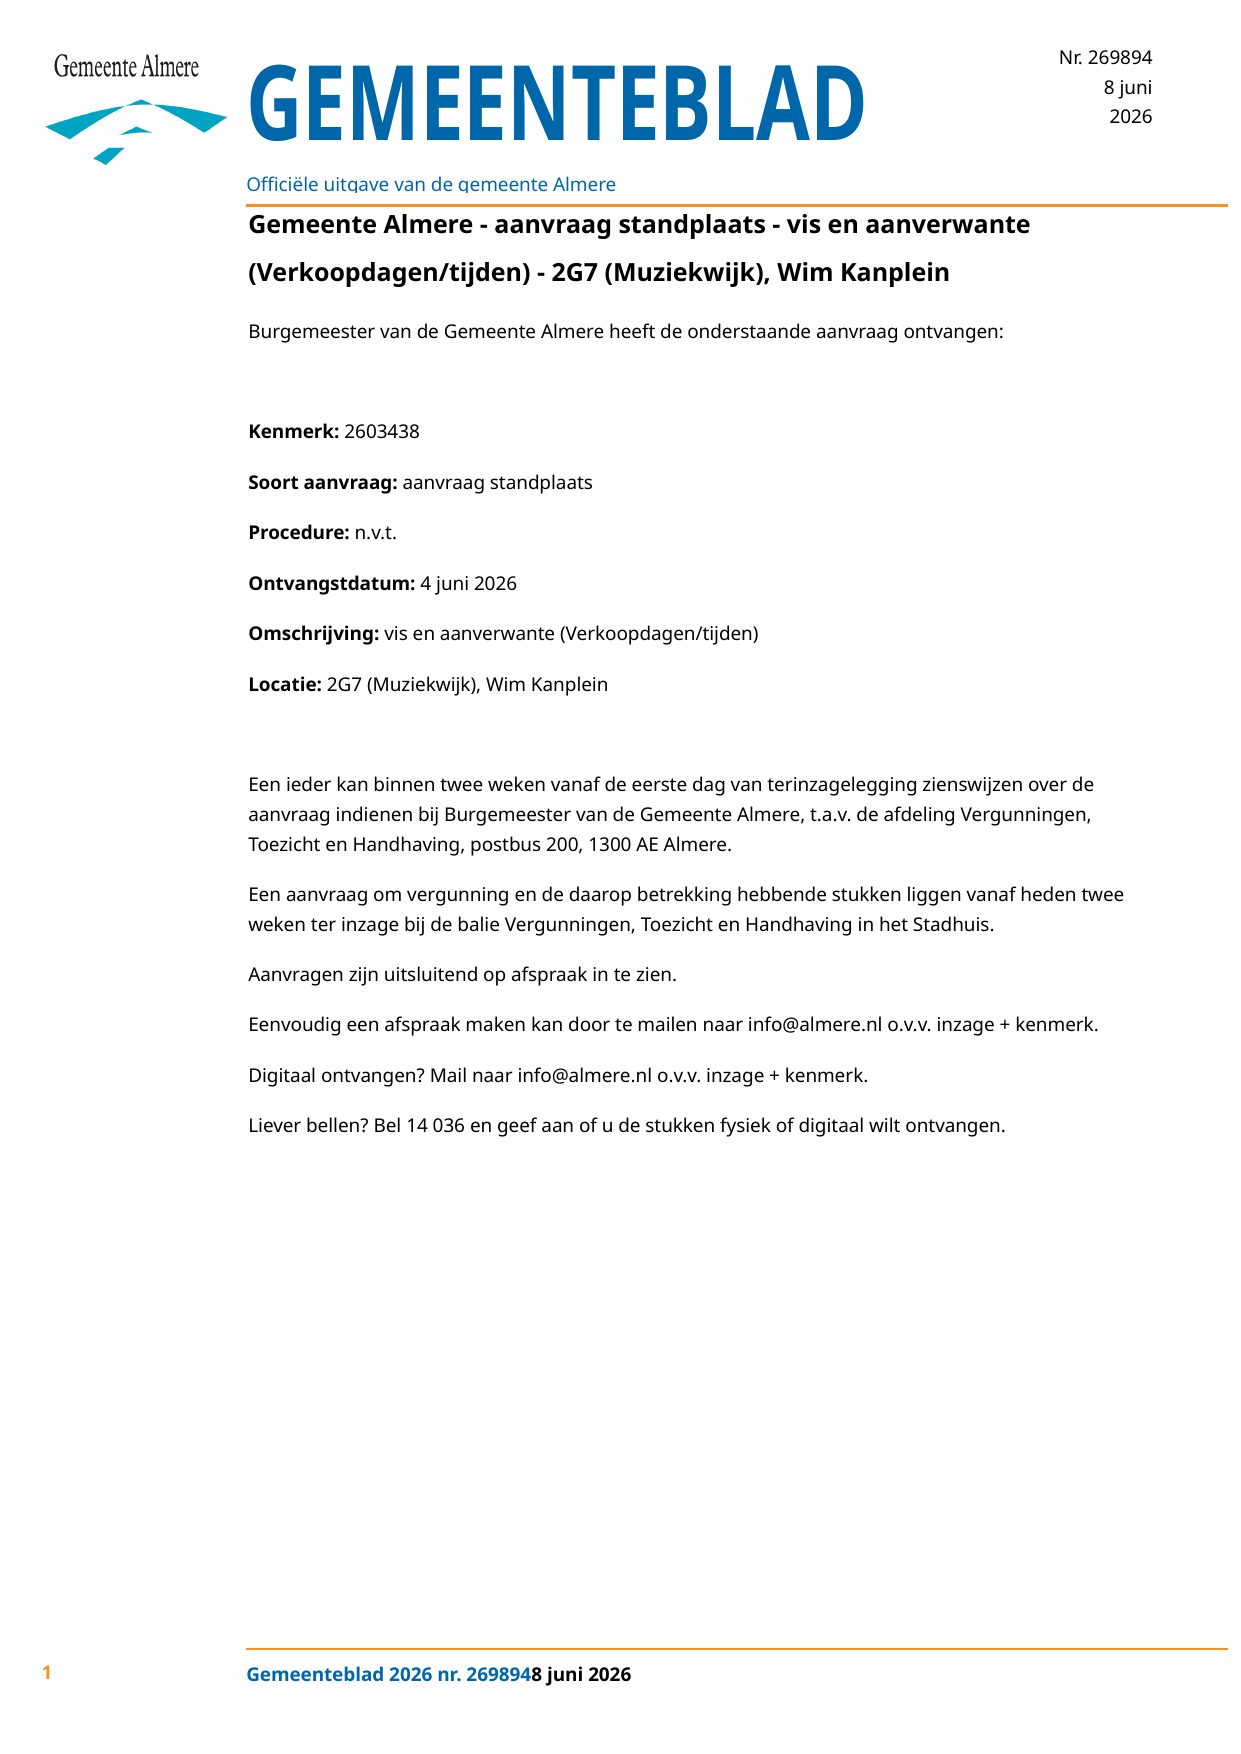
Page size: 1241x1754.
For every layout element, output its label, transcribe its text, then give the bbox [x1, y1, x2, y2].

text Aanvragen zijn uitsluitend op afspraak in te zien. [248, 961, 1152, 987]
text Eenvoudig een afspraak maken kan door te mailen naar info@almere.nl o.v.v. inzage + kenmerk. [248, 1012, 1152, 1037]
text Omschrijving: vis en aanverwante (Verkoopdagen/tijden) [248, 620, 1152, 646]
text Ontvangstdatum: 4 juni 2026 [248, 570, 1152, 596]
text Digitaal ontvangen? Mail naar info@almere.nl o.v.v. inzage + kenmerk. [248, 1062, 1152, 1088]
text Gemeente Almere - aanvraag standplaats - vis en aanverwante (Verkoopdagen/tijden) - 2G7 (Muziekwijk), Wim Kanplein [248, 207, 1152, 288]
text Een ieder kan binnen twee weken vanaf de eerste dag van terinzagelegging zienswijzen over de aanvraag indienen bij Burgemeester van de Gemeente Almere, t.a.v. de afdeling Vergunningen, Toezicht en Handhaving, postbus 200, 1300 AE Almere. [248, 772, 1152, 857]
text Soort aanvraag: aanvraag standplaats [248, 469, 1152, 495]
text Burgemeester van de Gemeente Almere heeft de onderstaande aanvraag ontvangen: [248, 318, 1152, 344]
picture [41, 47, 231, 172]
text Liever bellen? Bel 14 036 en geef aan of u de stukken fysiek of digitaal wilt ontvangen. [248, 1112, 1152, 1138]
text Kenmerk: 2603438 [248, 419, 1152, 444]
text Een aanvraag om vergunning en de daarop betrekking hebbende stukken liggen vanaf heden twee weken ter inzage bij de balie Vergunningen, Toezicht en Handhaving in het Stadhuis. [248, 881, 1152, 937]
text Procedure: n.v.t. [248, 519, 1152, 545]
text Locatie: 2G7 (Muziekwijk), Wim Kanplein [248, 671, 1152, 697]
